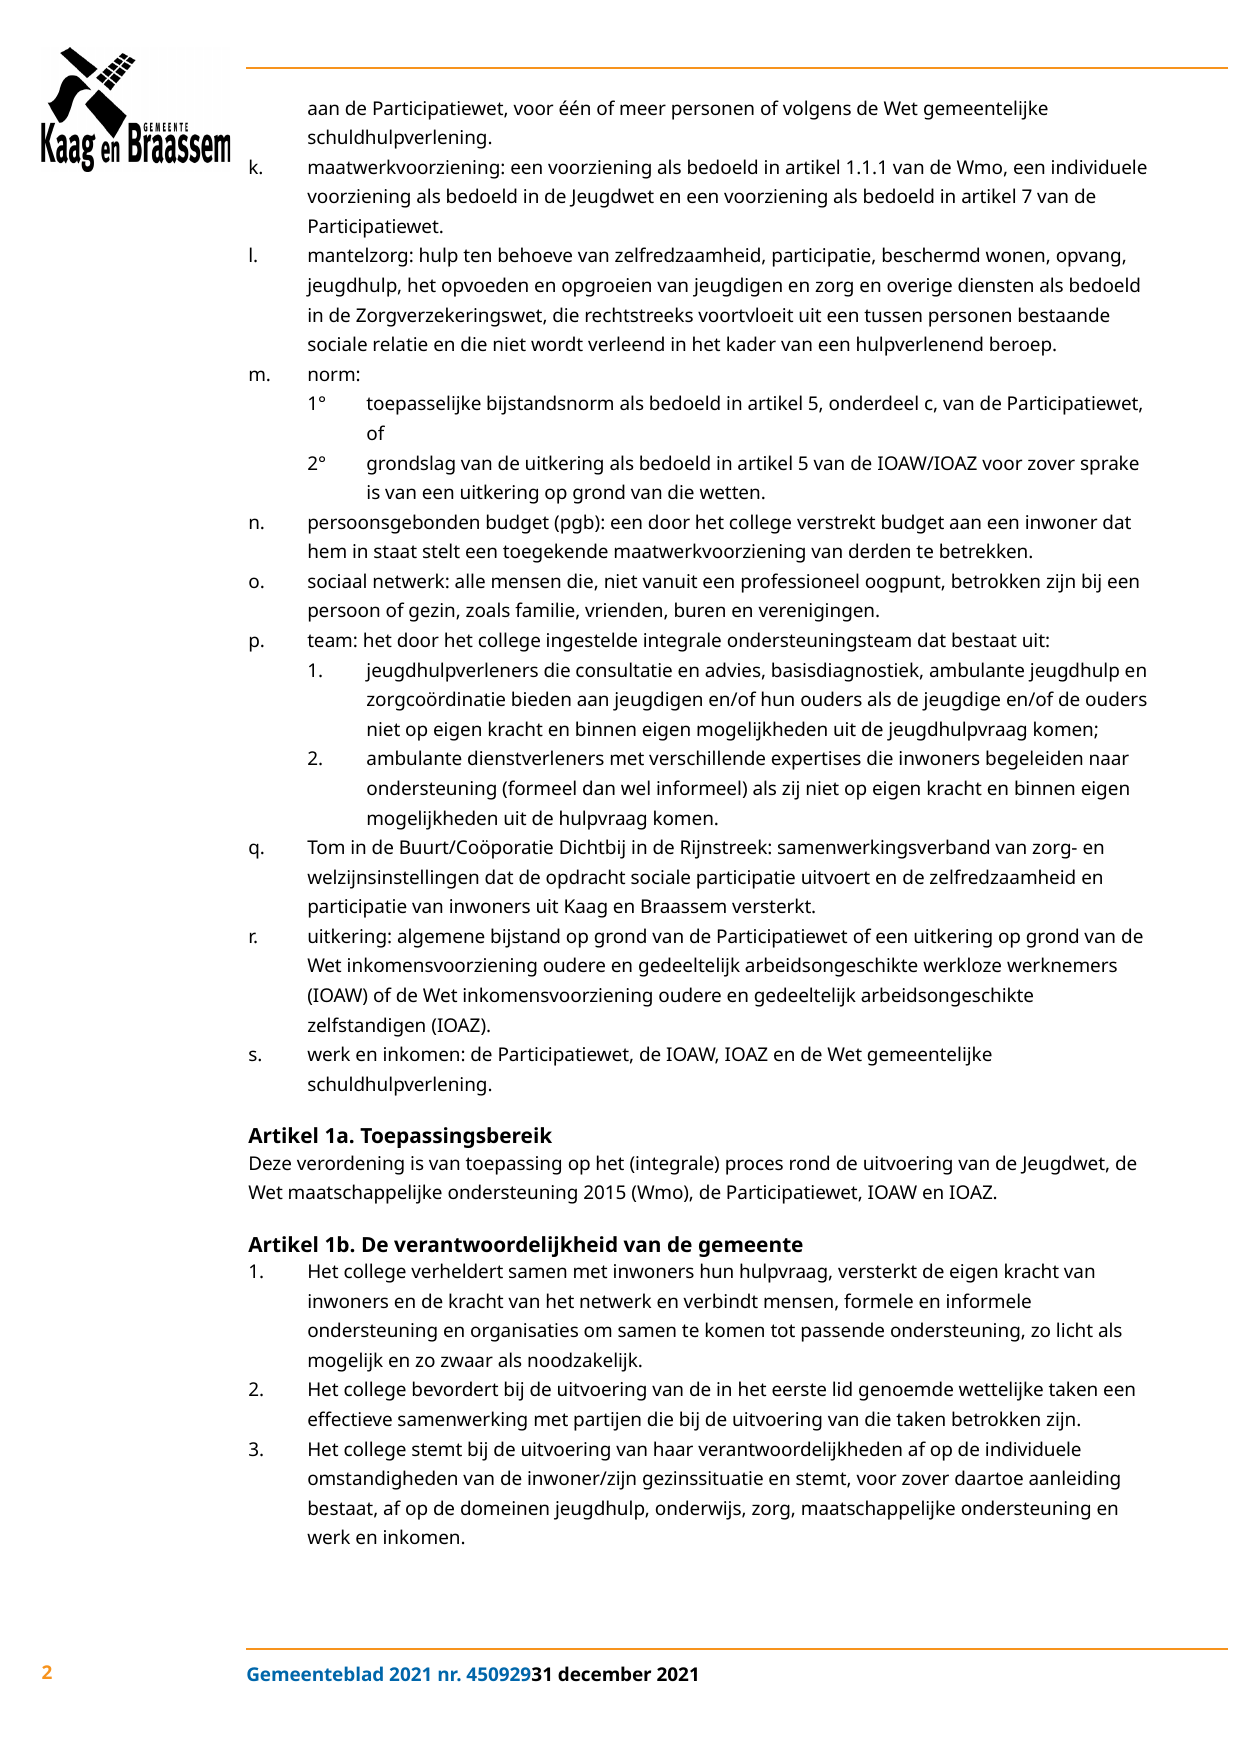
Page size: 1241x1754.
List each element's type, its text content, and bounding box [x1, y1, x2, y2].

list uitkering: algemene bijstand op grond van de Participatiewet of een uitkering op grond van de Wet inkomensvoorziening oudere en gedeeltelijk arbeidsongeschikte werkloze werknemers (IOAW) of de Wet inkomensvoorziening oudere en gedeeltelijk arbeidsongeschikte zelfstandigen (IOAZ). [248, 923, 1152, 1038]
list sociaal netwerk: alle mensen die, niet vanuit een professioneel oogpunt, betrokken zijn bij een persoon of gezin, zoals familie, vrienden, buren en verenigingen. [248, 568, 1152, 623]
text Artikel 1a. Toepassingsbereik [248, 1121, 1152, 1150]
list werk en inkomen: de Participatiewet, de IOAW, IOAZ en de Wet gemeentelijke schuldhulpverlening. [248, 1041, 1152, 1097]
text Deze verordening is van toepassing op het (integrale) proces rond de uitvoering van de Jeugdwet, de Wet maatschappelijke ondersteuning 2015 (Wmo), de Participatiewet, IOAW en IOAZ. [248, 1150, 1152, 1205]
list Het college stemt bij de uitvoering van haar verantwoordelijkheden af op de individuele omstandigheden van de inwoner/zijn gezinssituatie en stemt, voor zover daartoe aanleiding bestaat, af op de domeinen jeugdhulp, onderwijs, zorg, maatschappelijke ondersteuning en werk en inkomen. [248, 1436, 1152, 1550]
list Het college bevordert bij de uitvoering van de in het eerste lid genoemde wettelijke taken een effectieve samenwerking met partijen die bij de uitvoering van die taken betrokken zijn. [248, 1377, 1152, 1432]
list aan de Participatiewet, voor één of meer personen of volgens de Wet gemeentelijke schuldhulpverlening. [248, 95, 1152, 150]
list toepasselijke bijstandsnorm als bedoeld in artikel 5, onderdeel c, van de Participatiewet, of [307, 391, 1152, 446]
list Het college verheldert samen met inwoners hun hulpvraag, versterkt de eigen kracht van inwoners en de kracht van het netwerk en verbindt mensen, formele en informele ondersteuning en organisaties om samen te komen tot passende ondersteuning, zo licht als mogelijk en zo zwaar als noodzakelijk. [248, 1258, 1152, 1373]
list ambulante dienstverleners met verschillende expertises die inwoners begeleiden naar ondersteuning (formeel dan wel informeel) als zij niet op eigen kracht en binnen eigen mogelijkheden uit de hulpvraag komen. [307, 746, 1152, 831]
picture [41, 47, 231, 172]
list norm: [248, 361, 1152, 387]
text Artikel 1b. De verantwoordelijkheid van de gemeente [248, 1230, 1152, 1258]
list Tom in de Buurt/Coöporatie Dichtbij in de Rijnstreek: samenwerkingsverband van zorg- en welzijnsinstellingen dat de opdracht sociale participatie uitvoert en de zelfredzaamheid en participatie van inwoners uit Kaag en Braassem versterkt. [248, 834, 1152, 919]
list persoonsgebonden budget (pgb): een door het college verstrekt budget aan een inwoner dat hem in staat stelt een toegekende maatwerkvoorziening van derden te betrekken. [248, 509, 1152, 564]
list grondslag van de uitkering als bedoeld in artikel 5 van de IOAW/IOAZ voor zover sprake is van een uitkering op grond van die wetten. [307, 450, 1152, 505]
list jeugdhulpverleners die consultatie en advies, basisdiagnostiek, ambulante jeugdhulp en zorgcoördinatie bieden aan jeugdigen en/of hun ouders als de jeugdige en/of de ouders niet op eigen kracht en binnen eigen mogelijkheden uit de jeugdhulpvraag komen; [307, 657, 1152, 742]
list maatwerkvoorziening: een voorziening als bedoeld in artikel 1.1.1 van de Wmo, een individuele voorziening als bedoeld in de Jeugdwet en een voorziening als bedoeld in artikel 7 van de Participatiewet. [248, 154, 1152, 239]
list team: het door het college ingestelde integrale ondersteuningsteam dat bestaat uit: [248, 627, 1152, 653]
list mantelzorg: hulp ten behoeve van zelfredzaamheid, participatie, beschermd wonen, opvang, jeugdhulp, het opvoeden en opgroeien van jeugdigen en zorg en overige diensten als bedoeld in de Zorgverzekeringswet, die rechtstreeks voortvloeit uit een tussen personen bestaande sociale relatie en die niet wordt verleend in het kader van een hulpverlenend beroep. [248, 243, 1152, 357]
